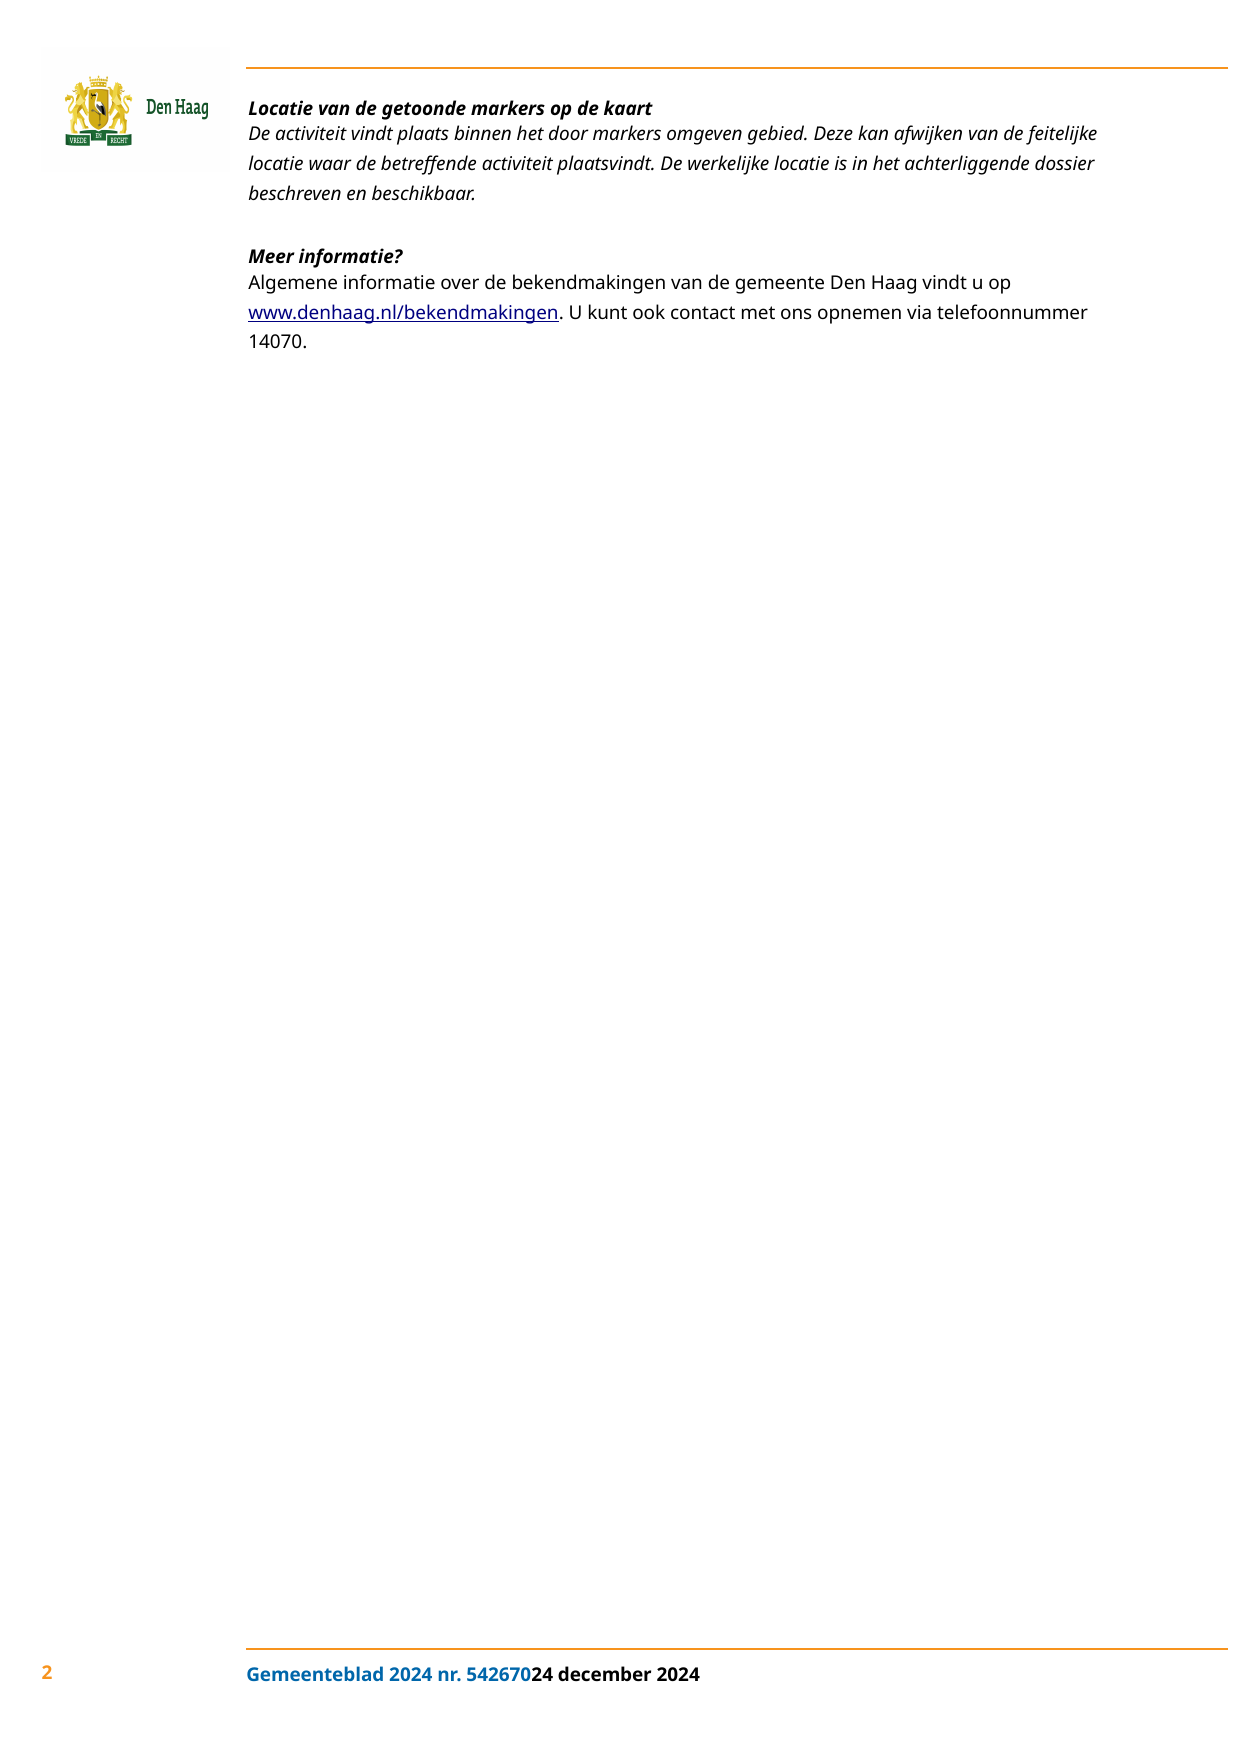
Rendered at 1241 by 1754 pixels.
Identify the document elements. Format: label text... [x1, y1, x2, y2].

text Algemene informatie over de bekendmakingen van de gemeente Den Haag vindt u op www.denhaag.nl/bekendmakingen. U kunt ook contact met ons opnemen via telefoonnummer 14070. [248, 269, 1152, 354]
picture [41, 47, 231, 172]
text Locatie van de getoonde markers op de kaart [248, 95, 1152, 121]
text De activiteit vindt plaats binnen het door markers omgeven gebied. Deze kan afwijken van de feitelijke locatie waar de betreffende activiteit plaatsvindt. De werkelijke locatie is in het achterliggende dossier beschreven en beschikbaar. [248, 121, 1152, 205]
text Meer informatie? [248, 244, 1152, 269]
